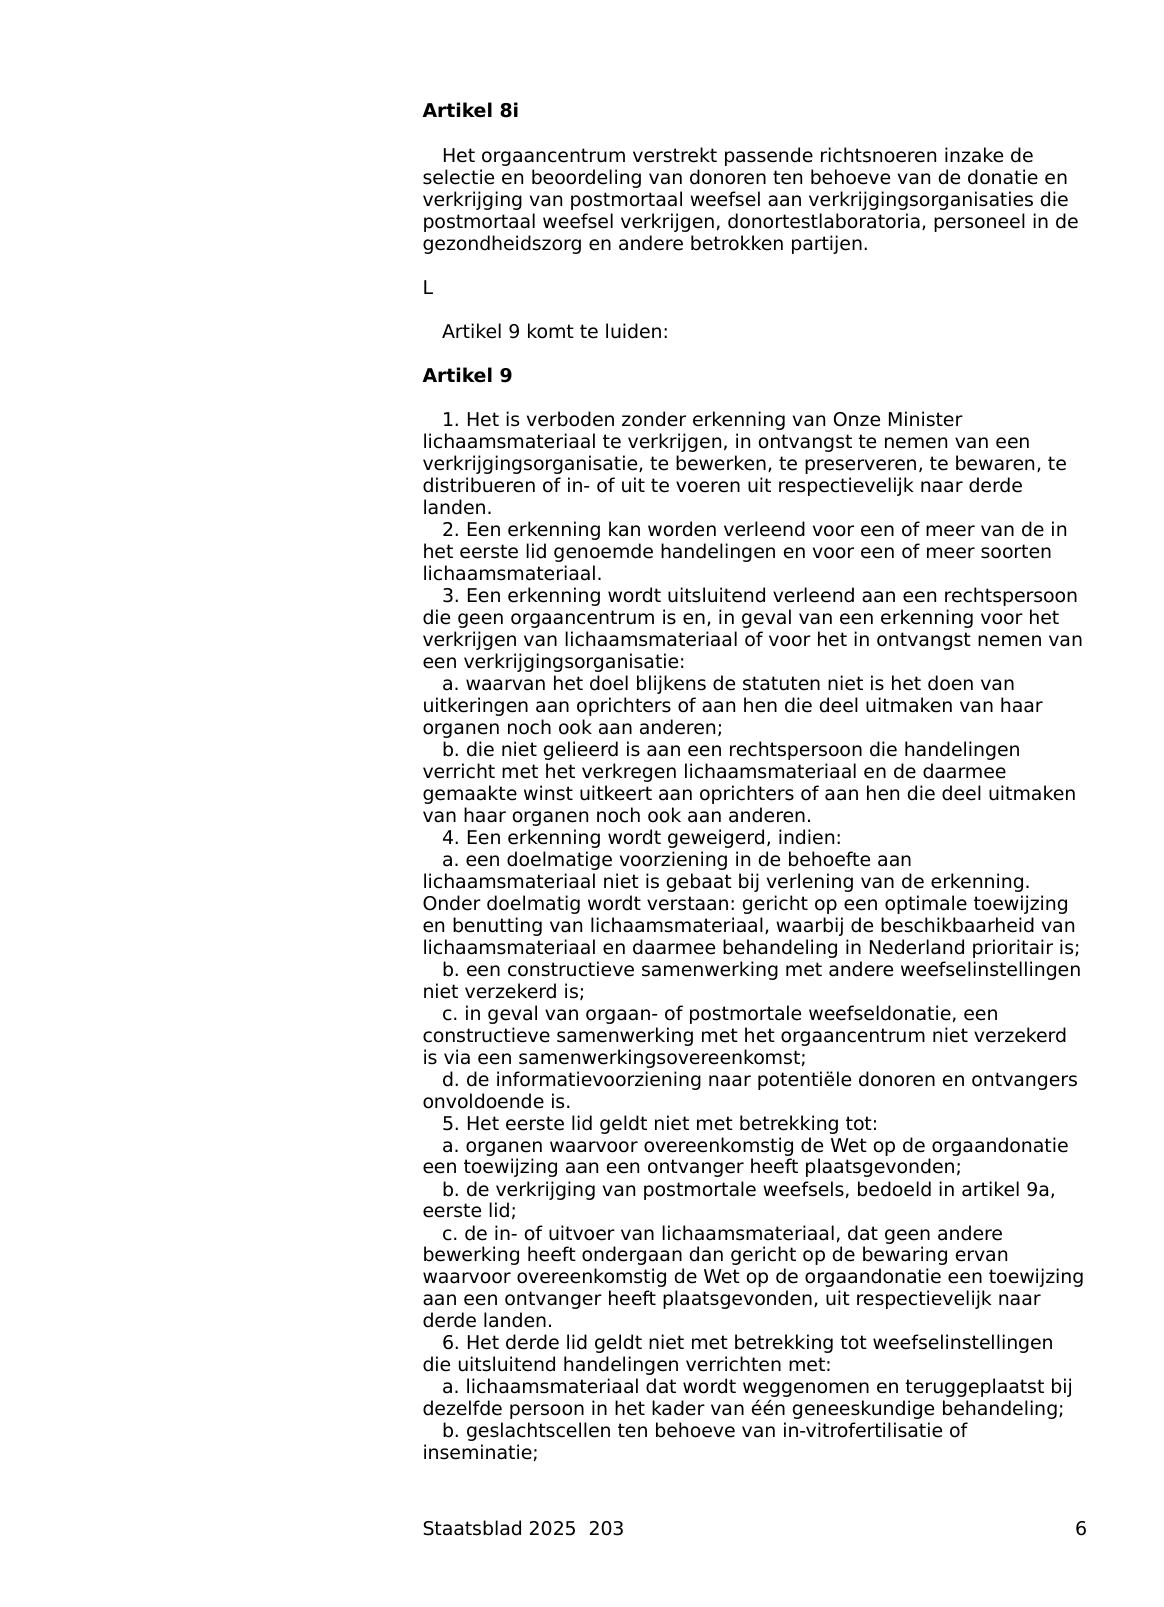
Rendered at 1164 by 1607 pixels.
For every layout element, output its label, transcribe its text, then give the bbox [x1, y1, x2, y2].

subtitle Artikel 9 [422, 365, 1087, 387]
text Artikel 9 komt te luiden: [422, 321, 1087, 343]
text L [422, 277, 1087, 299]
text 1. Het is verboden zonder erkenning van Onze Minister lichaamsmateriaal te verkrijgen, in ontvangst te nemen van een verkrijgingsorganisatie, te bewerken, te preserveren, te bewaren, te distribueren of in- of uit te voeren uit respectievelijk naar derde landen. [422, 409, 1087, 519]
text d. de informatievoorziening naar potentiële donoren en ontvangers onvoldoende is. [422, 1068, 1087, 1112]
text a. lichaamsmateriaal dat wordt weggenomen en teruggeplaatst bij dezelfde persoon in het kader van één geneeskundige behandeling; [422, 1376, 1087, 1420]
subtitle Artikel 8i [422, 100, 1087, 122]
text b. geslachtscellen ten behoeve van in-vitrofertilisatie of inseminatie; [422, 1420, 1087, 1464]
text 3. Een erkenning wordt uitsluitend verleend aan een rechtspersoon die geen orgaancentrum is en, in geval van een erkenning voor het verkrijgen van lichaamsmateriaal of voor het in ontvangst nemen van een verkrijgingsorganisatie: [422, 585, 1087, 673]
text 4. Een erkenning wordt geweigerd, indien: [422, 827, 1087, 849]
text b. de verkrijging van postmortale weefsels, bedoeld in artikel 9a, eerste lid; [422, 1178, 1087, 1222]
text 5. Het eerste lid geldt niet met betrekking tot: [422, 1112, 1087, 1134]
text b. die niet gelieerd is aan een rechtspersoon die handelingen verricht met het verkregen lichaamsmateriaal en de daarmee gemaakte winst uitkeert aan oprichters of aan hen die deel uitmaken van haar organen noch ook aan anderen. [422, 739, 1087, 827]
text c. in geval van orgaan- of postmortale weefseldonatie, een constructieve samenwerking met het orgaancentrum niet verzekerd is via een samenwerkingsovereenkomst; [422, 1003, 1087, 1068]
text b. een constructieve samenwerking met andere weefselinstellingen niet verzekerd is; [422, 959, 1087, 1003]
text 6. Het derde lid geldt niet met betrekking tot weefselinstellingen die uitsluitend handelingen verrichten met: [422, 1332, 1087, 1376]
text a. waarvan het doel blijkens de statuten niet is het doen van uitkeringen aan oprichters of aan hen die deel uitmaken van haar organen noch ook aan anderen; [422, 673, 1087, 739]
text a. organen waarvoor overeenkomstig de Wet op de orgaandonatie een toewijzing aan een ontvanger heeft plaatsgevonden; [422, 1134, 1087, 1178]
text a. een doelmatige voorziening in de behoefte aan lichaamsmateriaal niet is gebaat bij verlening van de erkenning. Onder doelmatig wordt verstaan: gericht op een optimale toewijzing en benutting van lichaamsmateriaal, waarbij de beschikbaarheid van lichaamsmateriaal en daarmee behandeling in Nederland prioritair is; [422, 849, 1087, 959]
text 2. Een erkenning kan worden verleend voor een of meer van de in het eerste lid genoemde handelingen en voor een of meer soorten lichaamsmateriaal. [422, 519, 1087, 585]
text c. de in- of uitvoer van lichaamsmateriaal, dat geen andere bewerking heeft ondergaan dan gericht op de bewaring ervan waarvoor overeenkomstig de Wet op de orgaandonatie een toewijzing aan een ontvanger heeft plaatsgevonden, uit respectievelijk naar derde landen. [422, 1222, 1087, 1332]
text Het orgaancentrum verstrekt passende richtsnoeren inzake de selectie en beoordeling van donoren ten behoeve van de donatie en verkrijging van postmortaal weefsel aan verkrijgingsorganisaties die postmortaal weefsel verkrijgen, donortestlaboratoria, personeel in de gezondheidszorg en andere betrokken partijen. [422, 144, 1087, 254]
